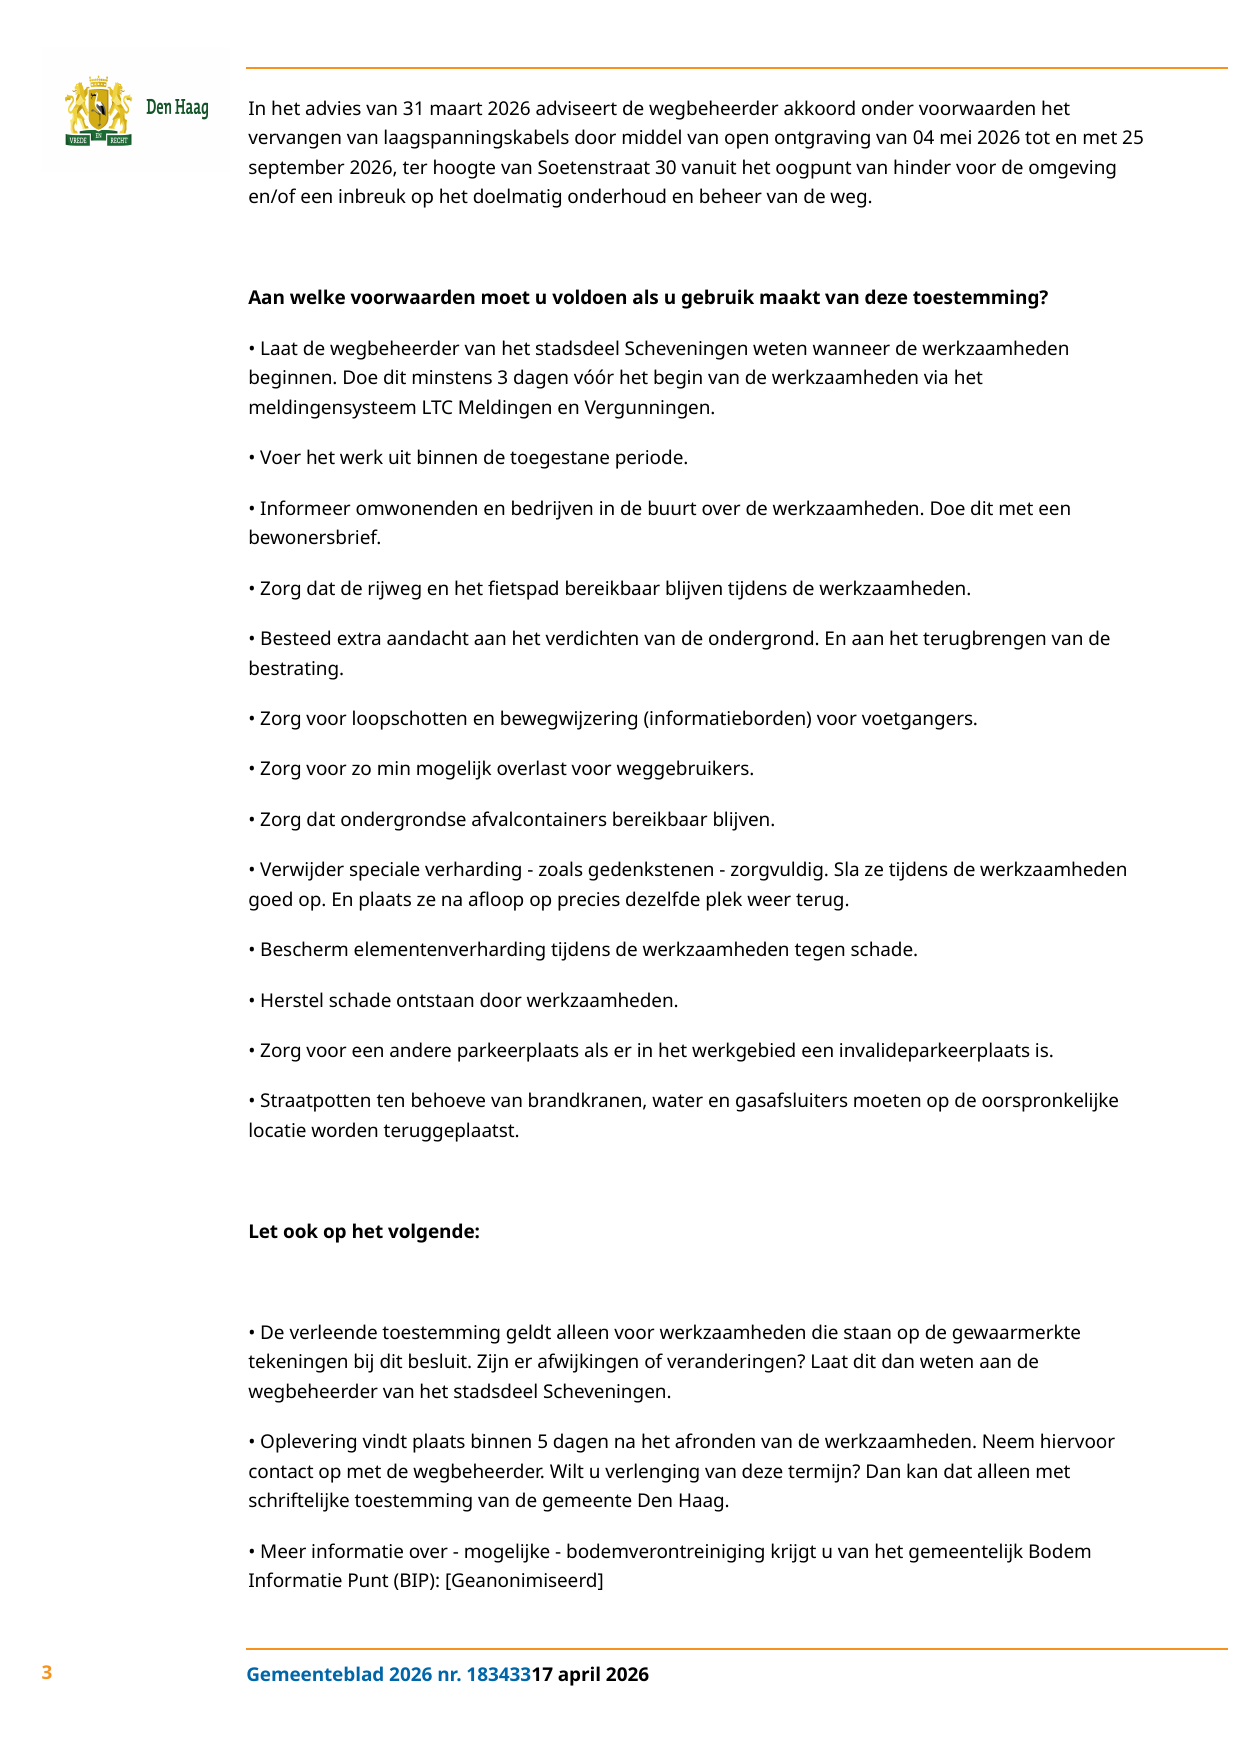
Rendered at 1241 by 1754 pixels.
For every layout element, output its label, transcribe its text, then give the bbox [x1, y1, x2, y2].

text • Voer het werk uit binnen de toegestane periode. [248, 444, 1152, 470]
text • Herstel schade ontstaan door werkzaamheden. [248, 987, 1152, 1013]
text Aan welke voorwaarden moet u voldoen als u gebruik maakt van deze toestemming? [248, 284, 1152, 310]
text • Bescherm elementenverharding tijdens de werkzaamheden tegen schade. [248, 936, 1152, 962]
text • Verwijder speciale verharding - zoals gedenkstenen - zorgvuldig. Sla ze tijdens de werkzaamheden goed op. En plaats ze na afloop op precies dezelfde plek weer terug. [248, 856, 1152, 912]
text • Zorg voor zo min mogelijk overlast voor weggebruikers. [248, 756, 1152, 781]
text • Zorg voor loopschotten en bewegwijzering (informatieborden) voor voetgangers. [248, 705, 1152, 731]
text • Zorg dat ondergrondse afvalcontainers bereikbaar blijven. [248, 806, 1152, 832]
text • De verleende toestemming geldt alleen voor werkzaamheden die staan op de gewaarmerkte tekeningen bij dit besluit. Zijn er afwijkingen of veranderingen? Laat dit dan weten aan de wegbeheerder van het stadsdeel Scheveningen. [248, 1319, 1152, 1404]
text In het advies van 31 maart 2026 adviseert de wegbeheerder akkoord onder voorwaarden het vervangen van laagspanningskabels door middel van open ontgraving van 04 mei 2026 tot en met 25 september 2026, ter hoogte van Soetenstraat 30 vanuit het oogpunt van hinder voor de omgeving en/of een inbreuk op het doelmatig onderhoud en beheer van de weg. [248, 95, 1152, 209]
text • Besteed extra aandacht aan het verdichten van de ondergrond. En aan het terugbrengen van de bestrating. [248, 625, 1152, 681]
text • Zorg voor een andere parkeerplaats als er in het werkgebied een invalideparkeerplaats is. [248, 1037, 1152, 1063]
text • Laat de wegbeheerder van het stadsdeel Scheveningen weten wanneer de werkzaamheden beginnen. Doe dit minstens 3 dagen vóór het begin van de werkzaamheden via het meldingensysteem LTC Meldingen en Vergunningen. [248, 335, 1152, 420]
text • Meer informatie over - mogelijke - bodemverontreiniging krijgt u van het gemeentelijk Bodem Informatie Punt (BIP): [Geanonimiseerd] [248, 1538, 1152, 1593]
text • Informeer omwonenden en bedrijven in de buurt over de werkzaamheden. Doe dit met een bewonersbrief. [248, 495, 1152, 550]
picture [41, 47, 231, 172]
text • Straatpotten ten behoeve van brandkranen, water en gasafsluiters moeten op de oorspronkelijke locatie worden teruggeplaatst. [248, 1088, 1152, 1143]
text • Zorg dat de rijweg en het fietspad bereikbaar blijven tijdens de werkzaamheden. [248, 575, 1152, 601]
text • Oplevering vindt plaats binnen 5 dagen na het afronden van de werkzaamheden. Neem hiervoor contact op met de wegbeheerder. Wilt u verlenging van deze termijn? Dan kan dat alleen met schriftelijke toestemming van de gemeente Den Haag. [248, 1428, 1152, 1513]
text Let ook op het volgende: [248, 1218, 1152, 1244]
